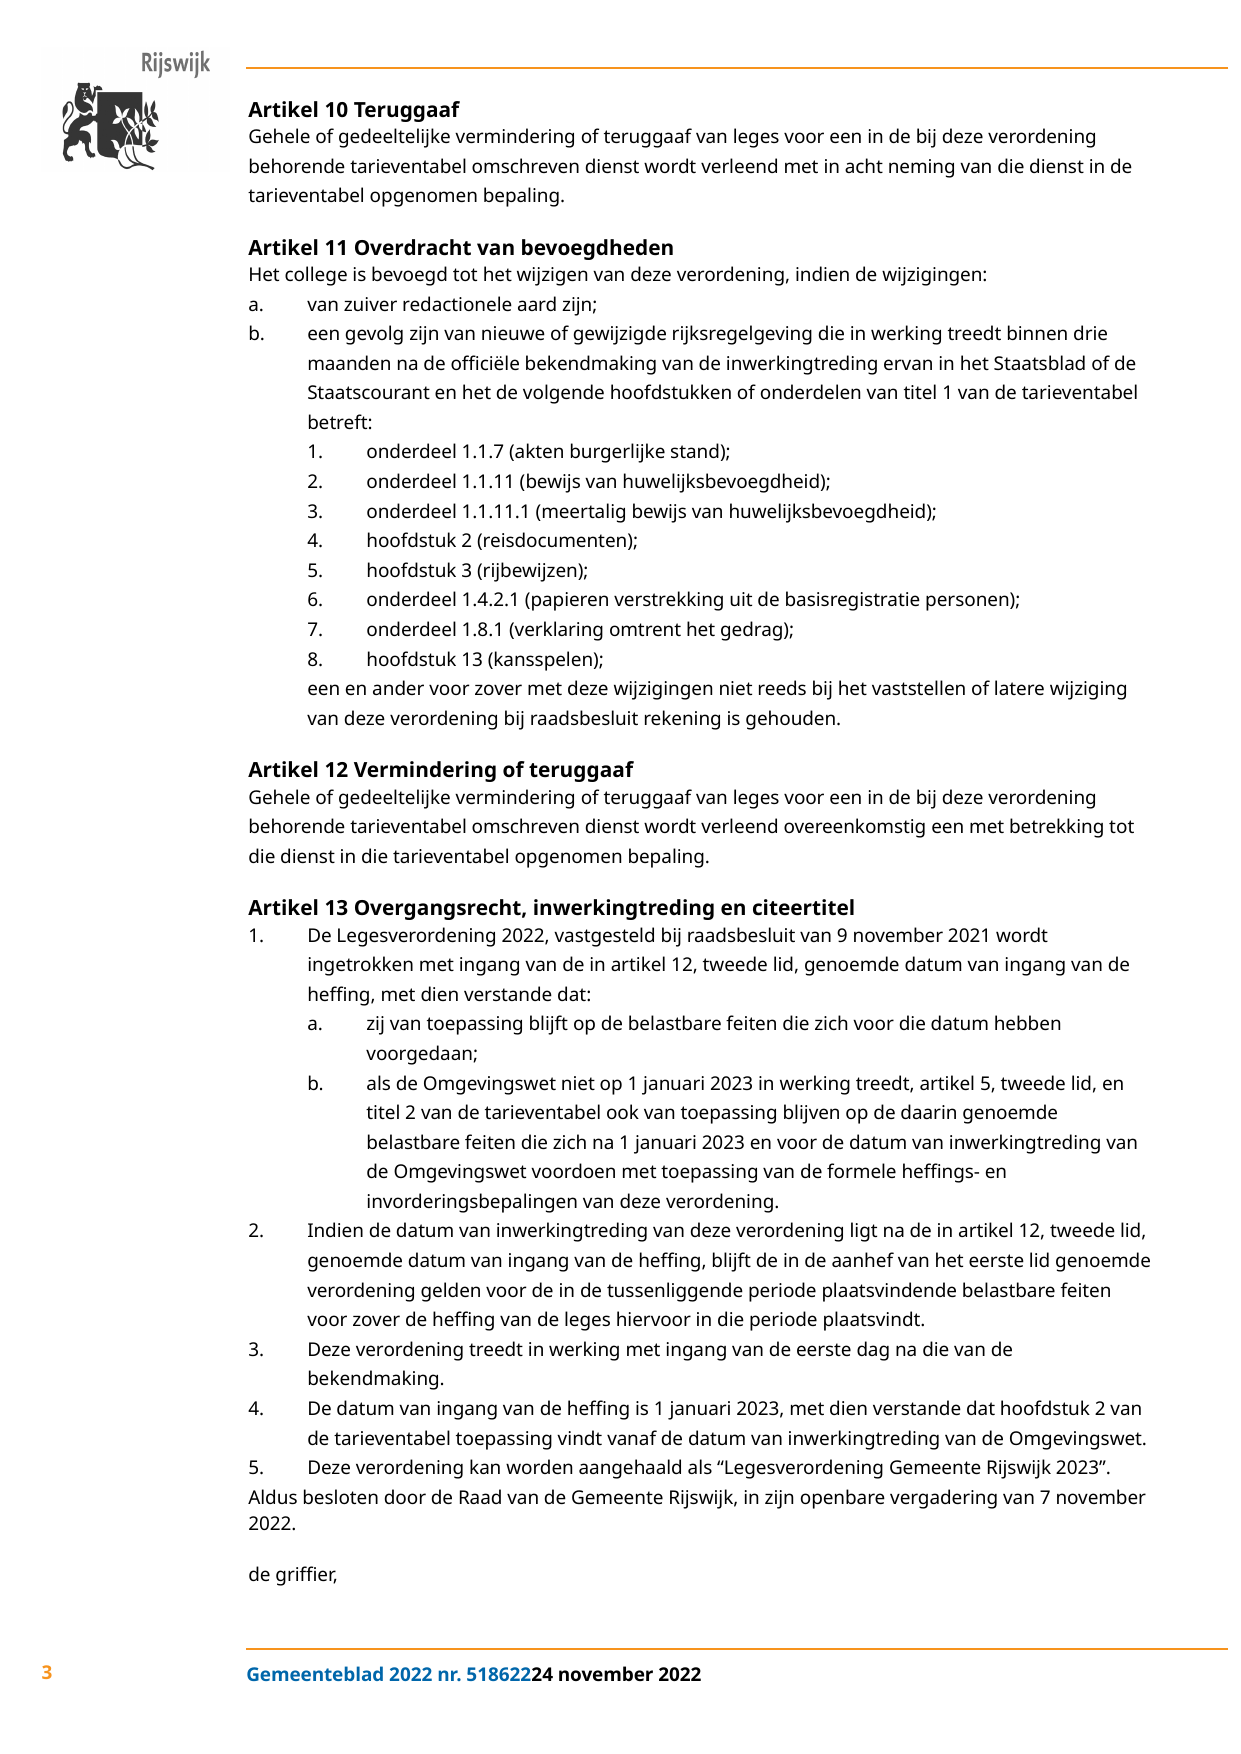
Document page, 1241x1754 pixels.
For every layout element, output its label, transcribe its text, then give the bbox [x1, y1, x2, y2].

list onderdeel 1.1.7 (akten burgerlijke stand); [307, 439, 1152, 464]
text Artikel 12 Vermindering of teruggaaf [248, 755, 1152, 784]
list onderdeel 1.1.11 (bewijs van huwelijksbevoegdheid); [307, 468, 1152, 494]
list De datum van ingang van de heffing is 1 januari 2023, met dien verstande dat hoofdstuk 2 van de tarieventabel toepassing vindt vanaf de datum van inwerkingtreding van de Omgevingswet. [248, 1395, 1152, 1451]
list De Legesverordening 2022, vastgesteld bij raadsbesluit van 9 november 2021 wordt ingetrokken met ingang van de in artikel 12, tweede lid, genoemde datum van ingang van de heffing, met dien verstande dat: [248, 922, 1152, 1007]
text Artikel 11 Overdracht van bevoegdheden [248, 233, 1152, 261]
list Deze verordening treedt in werking met ingang van de eerste dag na die van de bekendmaking. [248, 1336, 1152, 1391]
list onderdeel 1.4.2.1 (papieren verstrekking uit de basisregistratie personen); [307, 587, 1152, 612]
list een gevolg zijn van nieuwe of gewijzigde rijksregelgeving die in werking treedt binnen drie maanden na de officiële bekendmaking van de inwerkingtreding ervan in het Staatsblad of de Staatscourant en het de volgende hoofdstukken of onderdelen van titel 1 van de tarieventabel betreft: [248, 320, 1152, 435]
list hoofdstuk 2 (reisdocumenten); [307, 527, 1152, 553]
list onderdeel 1.1.11.1 (meertalig bewijs van huwelijksbevoegdheid); [307, 498, 1152, 524]
list onderdeel 1.8.1 (verklaring omtrent het gedrag); [307, 616, 1152, 642]
list Deze verordening kan worden aangehaald als “Legesverordening Gemeente Rijswijk 2023”. [248, 1454, 1152, 1480]
text Het college is bevoegd tot het wijzigen van deze verordening, indien de wijzigingen: [248, 261, 1152, 287]
list als de Omgevingswet niet op 1 januari 2023 in werking treedt, artikel 5, tweede lid, en titel 2 van de tarieventabel ook van toepassing blijven op de daarin genoemde belastbare feiten die zich na 1 januari 2023 en voor de datum van inwerkingtreding van de Omgevingswet voordoen met toepassing van de formele heffings- en invorderingsbepalingen van deze verordening. [307, 1070, 1152, 1214]
text Gehele of gedeeltelijke vermindering of teruggaaf van leges voor een in de bij deze verordening behorende tarieventabel omschreven dienst wordt verleend overeenkomstig een met betrekking tot die dienst in die tarieventabel opgenomen bepaling. [248, 784, 1152, 869]
list hoofdstuk 3 (rijbewijzen); [307, 557, 1152, 583]
list zij van toepassing blijft op de belastbare feiten die zich voor die datum hebben voorgedaan; [307, 1011, 1152, 1066]
picture [41, 47, 231, 172]
list hoofdstuk 13 (kansspelen); [307, 646, 1152, 672]
text Artikel 10 Teruggaaf [248, 95, 1152, 123]
text Artikel 13 Overgangsrecht, inwerkingtreding en citeertitel [248, 893, 1152, 922]
list een en ander voor zover met deze wijzigingen niet reeds bij het vaststellen of latere wijziging van deze verordening bij raadsbesluit rekening is gehouden. [248, 675, 1152, 731]
list Indien de datum van inwerkingtreding van deze verordening ligt na de in artikel 12, tweede lid, genoemde datum van ingang van de heffing, blijft de in de aanhef van het eerste lid genoemde verordening gelden voor de in de tussenliggende periode plaatsvindende belastbare feiten voor zover de heffing van de leges hiervoor in die periode plaatsvindt. [248, 1218, 1152, 1332]
text Aldus besloten door de Raad van de Gemeente Rijswijk, in zijn openbare vergadering van 7 november 2022. [248, 1484, 1152, 1535]
list van zuiver redactionele aard zijn; [248, 291, 1152, 317]
text Gehele of gedeeltelijke vermindering of teruggaaf van leges voor een in de bij deze verordening behorende tarieventabel omschreven dienst wordt verleend met in acht neming van die dienst in de tarieventabel opgenomen bepaling. [248, 123, 1152, 208]
text de griffier, [248, 1561, 1152, 1587]
